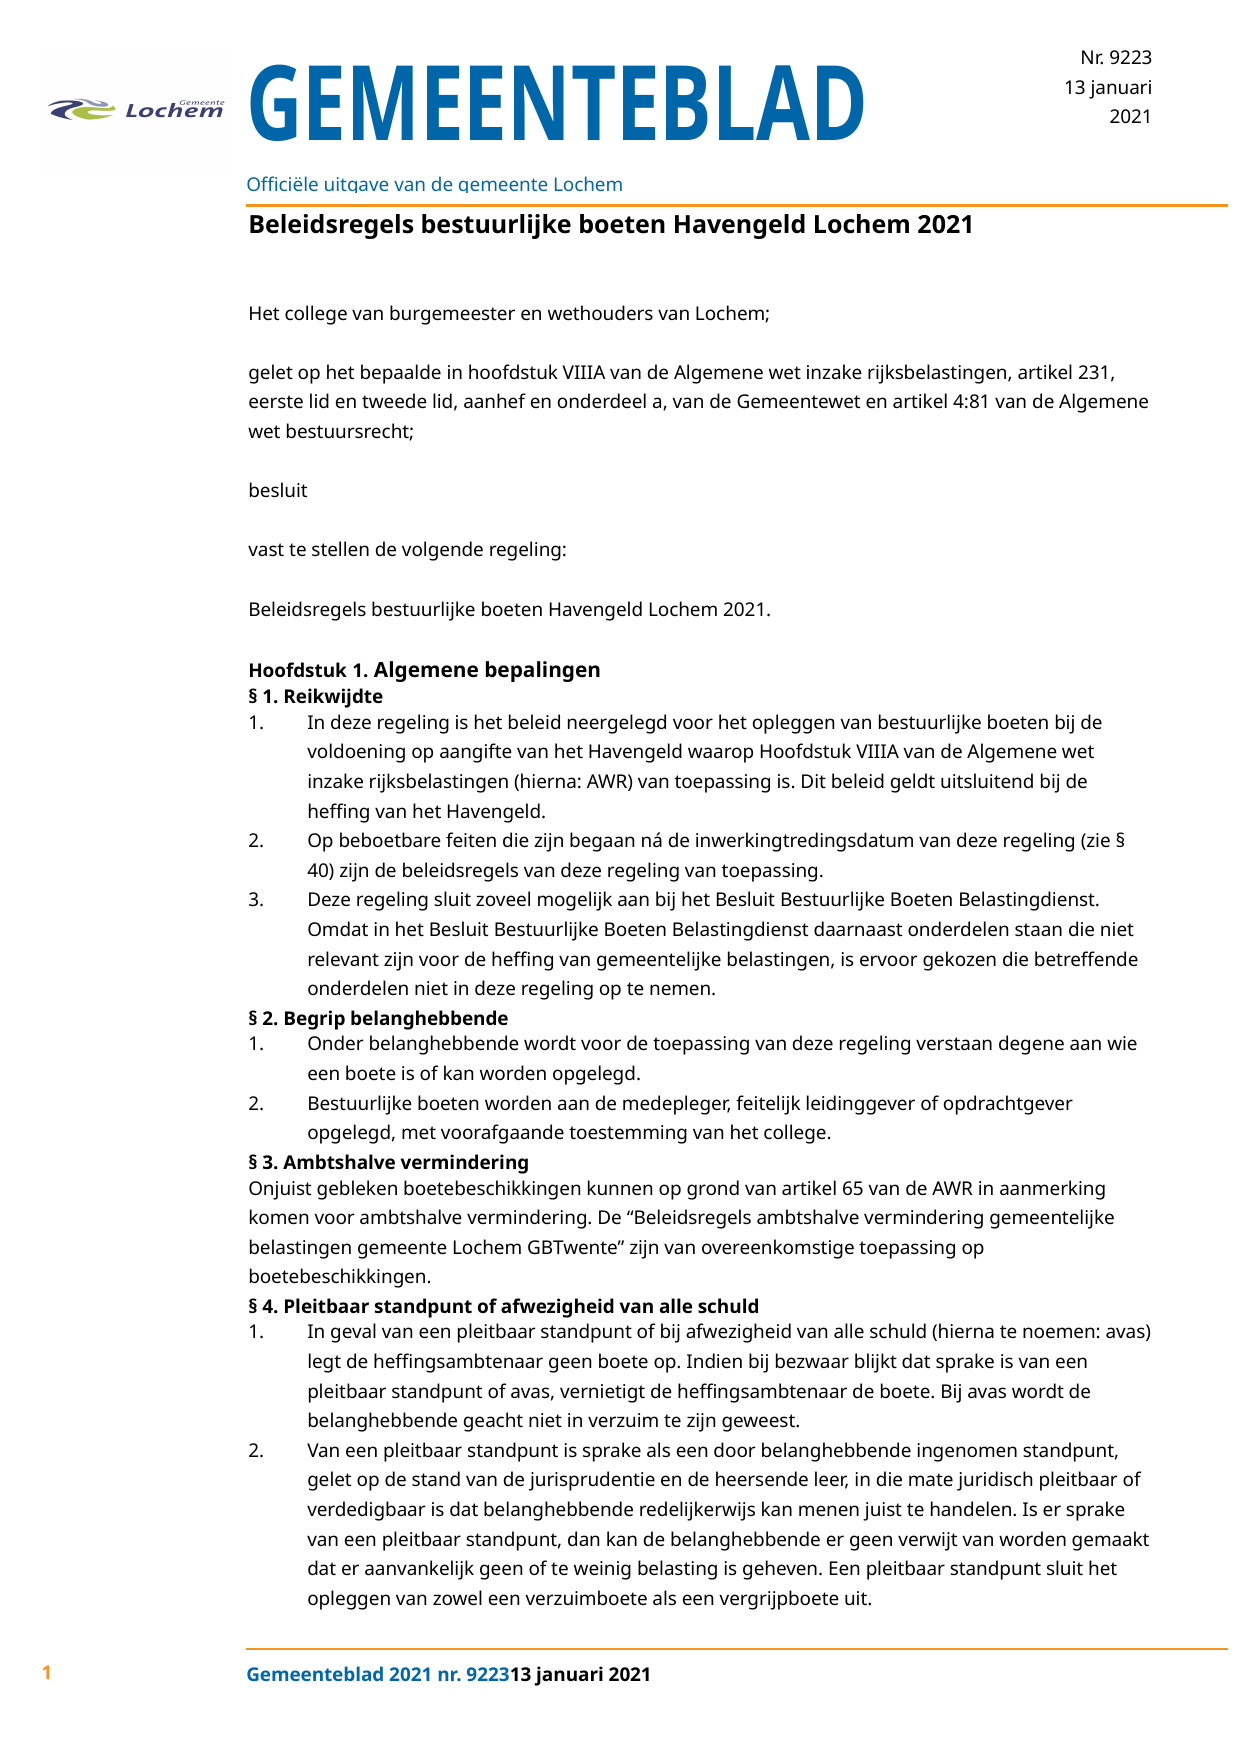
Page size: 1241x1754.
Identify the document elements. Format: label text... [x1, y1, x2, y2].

text Hoofdstuk 1. Algemene bepalingen [248, 655, 1152, 683]
text gelet op het bepaalde in hoofdstuk VIIIA van de Algemene wet inzake rijksbelastingen, artikel 231, eerste lid en tweede lid, aanhef en onderdeel a, van de Gemeentewet en artikel 4:81 van de Algemene wet bestuursrecht; [248, 359, 1152, 444]
list Onder belanghebbende wordt voor de toepassing van deze regeling verstaan degene aan wie een boete is of kan worden opgelegd. [248, 1031, 1152, 1086]
text § 1. Reikwijdte [248, 683, 1152, 709]
text besluit [248, 477, 1152, 503]
list Deze regeling sluit zoveel mogelijk aan bij het Besluit Bestuurlijke Boeten Belastingdienst. Omdat in het Besluit Bestuurlijke Boeten Belastingdienst daarnaast onderdelen staan die niet relevant zijn voor de heffing van gemeentelijke belastingen, is ervoor gekozen die betreffende onderdelen niet in deze regeling op te nemen. [248, 887, 1152, 1001]
list Op beboetbare feiten die zijn begaan ná de inwerkingtredingsdatum van deze regeling (zie § 40) zijn de beleidsregels van deze regeling van toepassing. [248, 827, 1152, 883]
list Van een pleitbaar standpunt is sprake als een door belanghebbende ingenomen standpunt, gelet op de stand van de jurisprudentie en de heersende leer, in die mate juridisch pleitbaar of verdedigbaar is dat belanghebbende redelijkerwijs kan menen juist te handelen. Is er sprake van een pleitbaar standpunt, dan kan de belanghebbende er geen verwijt van worden gemaakt dat er aanvankelijk geen of te weinig belasting is geheven. Een pleitbaar standpunt sluit het opleggen van zowel een verzuimboete als een vergrijpboete uit. [248, 1437, 1152, 1611]
text vast te stellen de volgende regeling: [248, 537, 1152, 562]
text § 2. Begrip belanghebbende [248, 1005, 1152, 1031]
text Beleidsregels bestuurlijke boeten Havengeld Lochem 2021 [248, 207, 1152, 241]
text § 3. Ambtshalve vermindering [248, 1149, 1152, 1175]
list In deze regeling is het beleid neergelegd voor het opleggen van bestuurlijke boeten bij de voldoening op aangifte van het Havengeld waarop Hoofdstuk VIIIA van de Algemene wet inzake rijksbelastingen (hierna: AWR) van toepassing is. Dit beleid geldt uitsluitend bij de heffing van het Havengeld. [248, 709, 1152, 823]
text Onjuist gebleken boetebeschikkingen kunnen op grond van artikel 65 van de AWR in aanmerking komen voor ambtshalve vermindering. De “Beleidsregels ambtshalve vermindering gemeentelijke belastingen gemeente Lochem GBTwente” zijn van overeenkomstige toepassing op boetebeschikkingen. [248, 1175, 1152, 1289]
text Beleidsregels bestuurlijke boeten Havengeld Lochem 2021. [248, 596, 1152, 621]
list Bestuurlijke boeten worden aan de medepleger, feitelijk leidinggever of opdrachtgever opgelegd, met voorafgaande toestemming van het college. [248, 1090, 1152, 1145]
list In geval van een pleitbaar standpunt of bij afwezigheid van alle schuld (hierna te noemen: avas) legt de heffingsambtenaar geen boete op. Indien bij bezwaar blijkt dat sprake is van een pleitbaar standpunt of avas, vernietigt de heffingsambtenaar de boete. Bij avas wordt de belanghebbende geacht niet in verzuim te zijn geweest. [248, 1319, 1152, 1433]
picture [41, 47, 231, 172]
text Het college van burgemeester en wethouders van Lochem; [248, 300, 1152, 326]
text § 4. Pleitbaar standpunt of afwezigheid van alle schuld [248, 1293, 1152, 1319]
